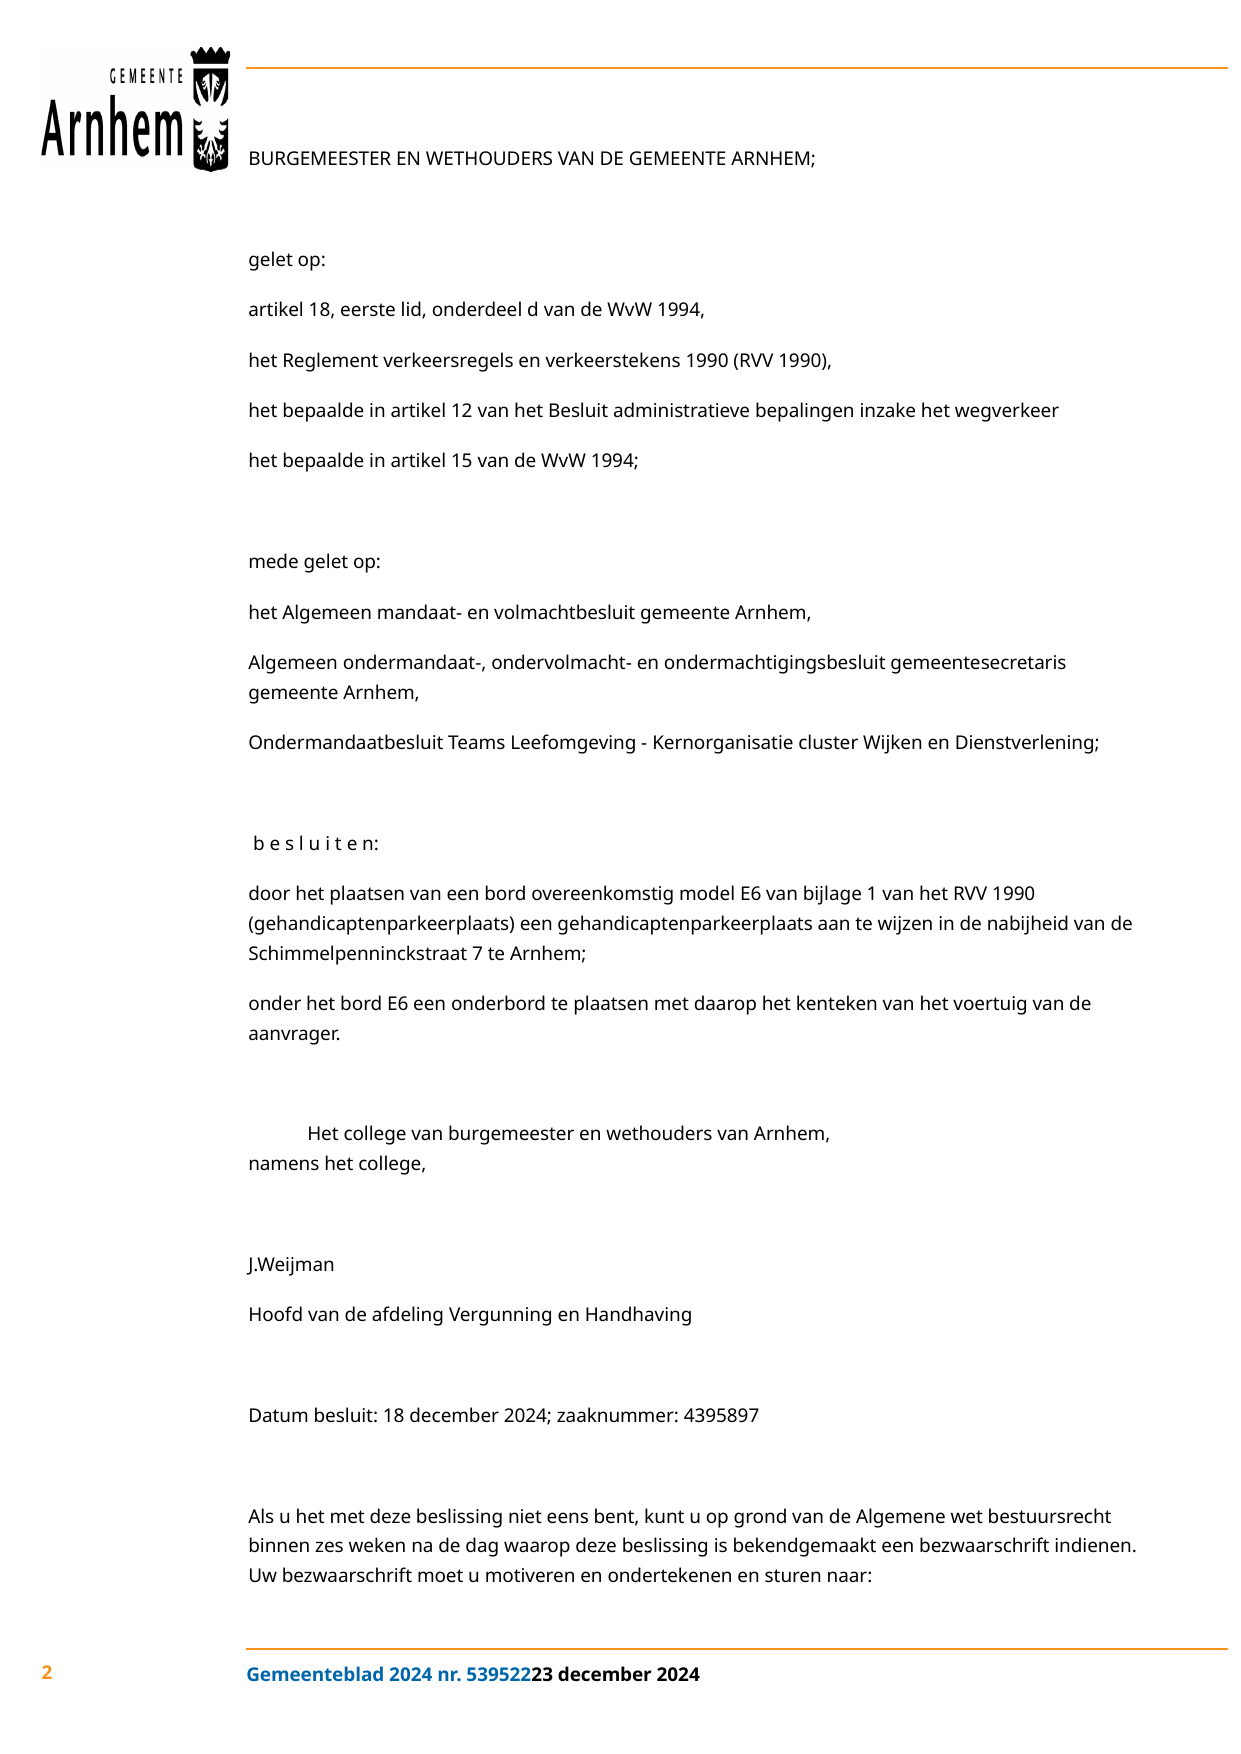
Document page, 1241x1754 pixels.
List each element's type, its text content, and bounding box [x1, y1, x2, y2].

text het Algemeen mandaat- en volmachtbesluit gemeente Arnhem, [248, 599, 1152, 625]
text het Reglement verkeersregels en verkeerstekens 1990 (RVV 1990), [248, 347, 1152, 373]
text J.Weijman [248, 1251, 1152, 1277]
text Als u het met deze beslissing niet eens bent, kunt u op grond van de Algemene wet bestuursrecht binnen zes weken na de dag waarop deze beslissing is bekendgemaakt een bezwaarschrift indienen. Uw bezwaarschrift moet u motiveren en ondertekenen en sturen naar: [248, 1503, 1152, 1588]
text het bepaalde in artikel 15 van de WvW 1994; [248, 448, 1152, 473]
text onder het bord E6 een onderbord te plaatsen met daarop het kenteken van het voertuig van de aanvrager. [248, 990, 1152, 1046]
text namens het college, [248, 1150, 1152, 1176]
text het bepaalde in artikel 12 van het Besluit administratieve bepalingen inzake het wegverkeer [248, 397, 1152, 423]
text artikel 18, eerste lid, onderdeel d van de WvW 1994, [248, 296, 1152, 322]
text b e s l u i t e n: [248, 830, 1152, 856]
text mede gelet op: [248, 548, 1152, 574]
text Algemeen ondermandaat-, ondervolmacht- en ondermachtigingsbesluit gemeentesecretaris gemeente Arnhem, [248, 649, 1152, 705]
text Datum besluit: 18 december 2024; zaaknummer: 4395897 [248, 1402, 1152, 1428]
text gelet op: [248, 246, 1152, 272]
text door het plaatsen van een bord overeenkomstig model E6 van bijlage 1 van het RVV 1990 (gehandicaptenparkeerplaats) een gehandicaptenparkeerplaats aan te wijzen in de nabijheid van de Schimmelpenninckstraat 7 te Arnhem; [248, 881, 1152, 966]
list Het college van burgemeester en wethouders van Arnhem, [248, 1121, 1152, 1146]
text BURGEMEESTER EN WETHOUDERS VAN DE GEMEENTE ARNHEM; [248, 145, 1152, 171]
text Hoofd van de afdeling Vergunning en Handhaving [248, 1301, 1152, 1327]
text Ondermandaatbesluit Teams Leefomgeving - Kernorganisatie cluster Wijken en Dienstverlening; [248, 729, 1152, 755]
picture [41, 47, 231, 172]
